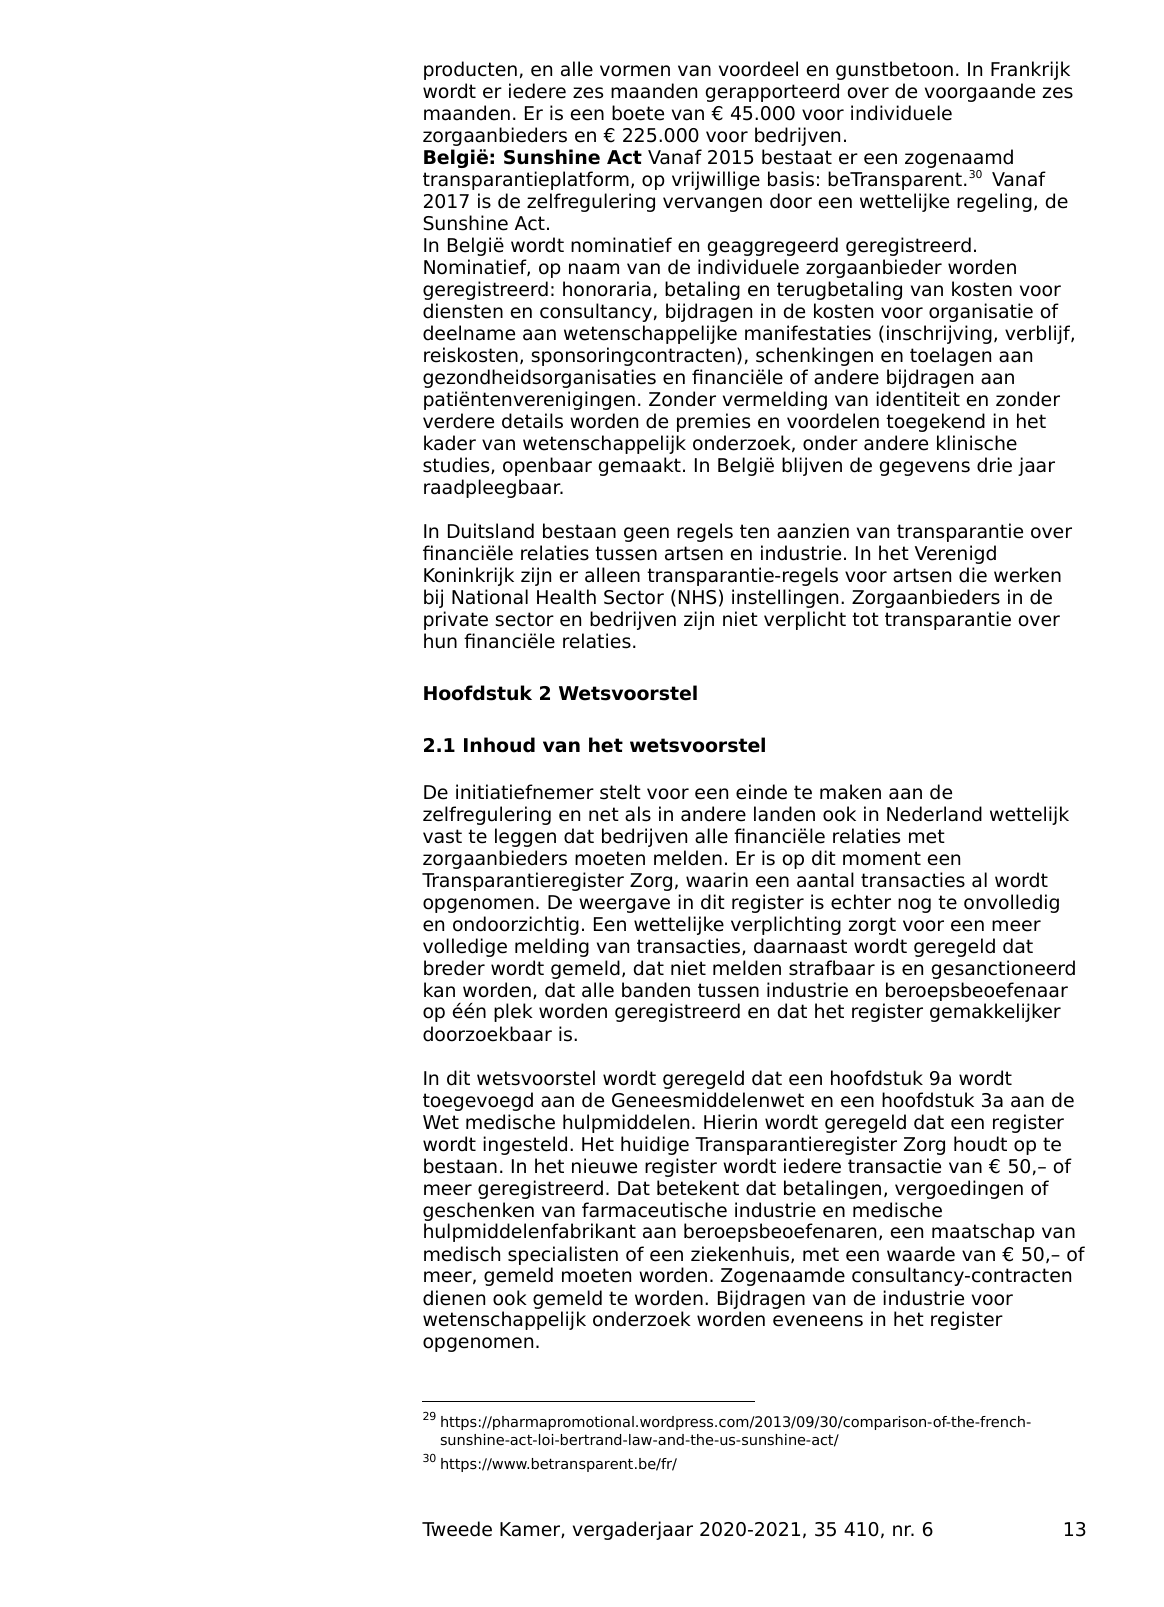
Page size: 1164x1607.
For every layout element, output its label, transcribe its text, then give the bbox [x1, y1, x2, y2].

text https://www.betransparent.be/fr/ [422, 1452, 1087, 1474]
text https://pharmapromotional.wordpress.com/2013/09/30/comparison-of-the-french-sunshine-act-loi-bertrand-law-and-the-us-sunshine-act/ [422, 1410, 1087, 1449]
text In Duitsland bestaan geen regels ten aanzien van transparantie over financiële relaties tussen artsen en industrie. In het Verenigd Koninkrijk zijn er alleen transparantie-regels voor artsen die werken bij National Health Sector (NHS) instellingen. Zorgaanbieders in de private sector en bedrijven zijn niet verplicht tot transparantie over hun financiële relaties. [422, 521, 1087, 653]
text producten, en alle vormen van voordeel en gunstbetoon. In Frankrijk wordt er iedere zes maanden gerapporteerd over de voorgaande zes maanden. Er is een boete van € 45.000 voor individuele zorgaanbieders en € 225.000 voor bedrijven. [422, 59, 1087, 147]
subtitle 2.1 Inhoud van het wetsvoorstel [422, 735, 1087, 757]
text In België wordt nominatief en geaggregeerd geregistreerd. Nominatief, op naam van de individuele zorgaanbieder worden geregistreerd: honoraria, betaling en terugbetaling van kosten voor diensten en consultancy, bijdragen in de kosten voor organisatie of deelname aan wetenschappelijke manifestaties (inschrijving, verblijf, reiskosten, sponsoringcontracten), schenkingen en toelagen aan gezondheidsorganisaties en financiële of andere bijdragen aan patiëntenverenigingen. Zonder vermelding van identiteit en zonder verdere details worden de premies en voordelen toegekend in het kader van wetenschappelijk onderzoek, onder andere klinische studies, openbaar gemaakt. In België blijven de gegevens drie jaar raadpleegbaar. [422, 235, 1087, 499]
subtitle Hoofdstuk 2 Wetsvoorstel [422, 683, 1087, 705]
text In dit wetsvoorstel wordt geregeld dat een hoofdstuk 9a wordt toegevoegd aan de Geneesmiddelenwet en een hoofdstuk 3a aan de Wet medische hulpmiddelen. Hierin wordt geregeld dat een register wordt ingesteld. Het huidige Transparantieregister Zorg houdt op te bestaan. In het nieuwe register wordt iedere transactie van € 50,– of meer geregistreerd. Dat betekent dat betalingen, vergoedingen of geschenken van farmaceutische industrie en medische hulpmiddelenfabrikant aan beroepsbeoefenaren, een maatschap van medisch specialisten of een ziekenhuis, met een waarde van € 50,– of meer, gemeld moeten worden. Zogenaamde consultancy-contracten dienen ook gemeld te worden. Bijdragen van de industrie voor wetenschappelijk onderzoek worden eveneens in het register opgenomen. [422, 1068, 1087, 1353]
text België: Sunshine Act Vanaf 2015 bestaat er een zogenaamd transparantieplatform, op vrijwillige basis: beTransparent. Vanaf 2017 is de zelfregulering vervangen door een wettelijke regeling, de Sunshine Act. [422, 147, 1087, 235]
text De initiatiefnemer stelt voor een einde te maken aan de zelfregulering en net als in andere landen ook in Nederland wettelijk vast te leggen dat bedrijven alle financiële relaties met zorgaanbieders moeten melden. Er is op dit moment een Transparantieregister Zorg, waarin een aantal transacties al wordt opgenomen. De weergave in dit register is echter nog te onvolledig en ondoorzichtig. Een wettelijke verplichting zorgt voor een meer volledige melding van transacties, daarnaast wordt geregeld dat breder wordt gemeld, dat niet melden strafbaar is en gesanctioneerd kan worden, dat alle banden tussen industrie en beroepsbeoefenaar op één plek worden geregistreerd en dat het register gemakkelijker doorzoekbaar is. [422, 782, 1087, 1045]
